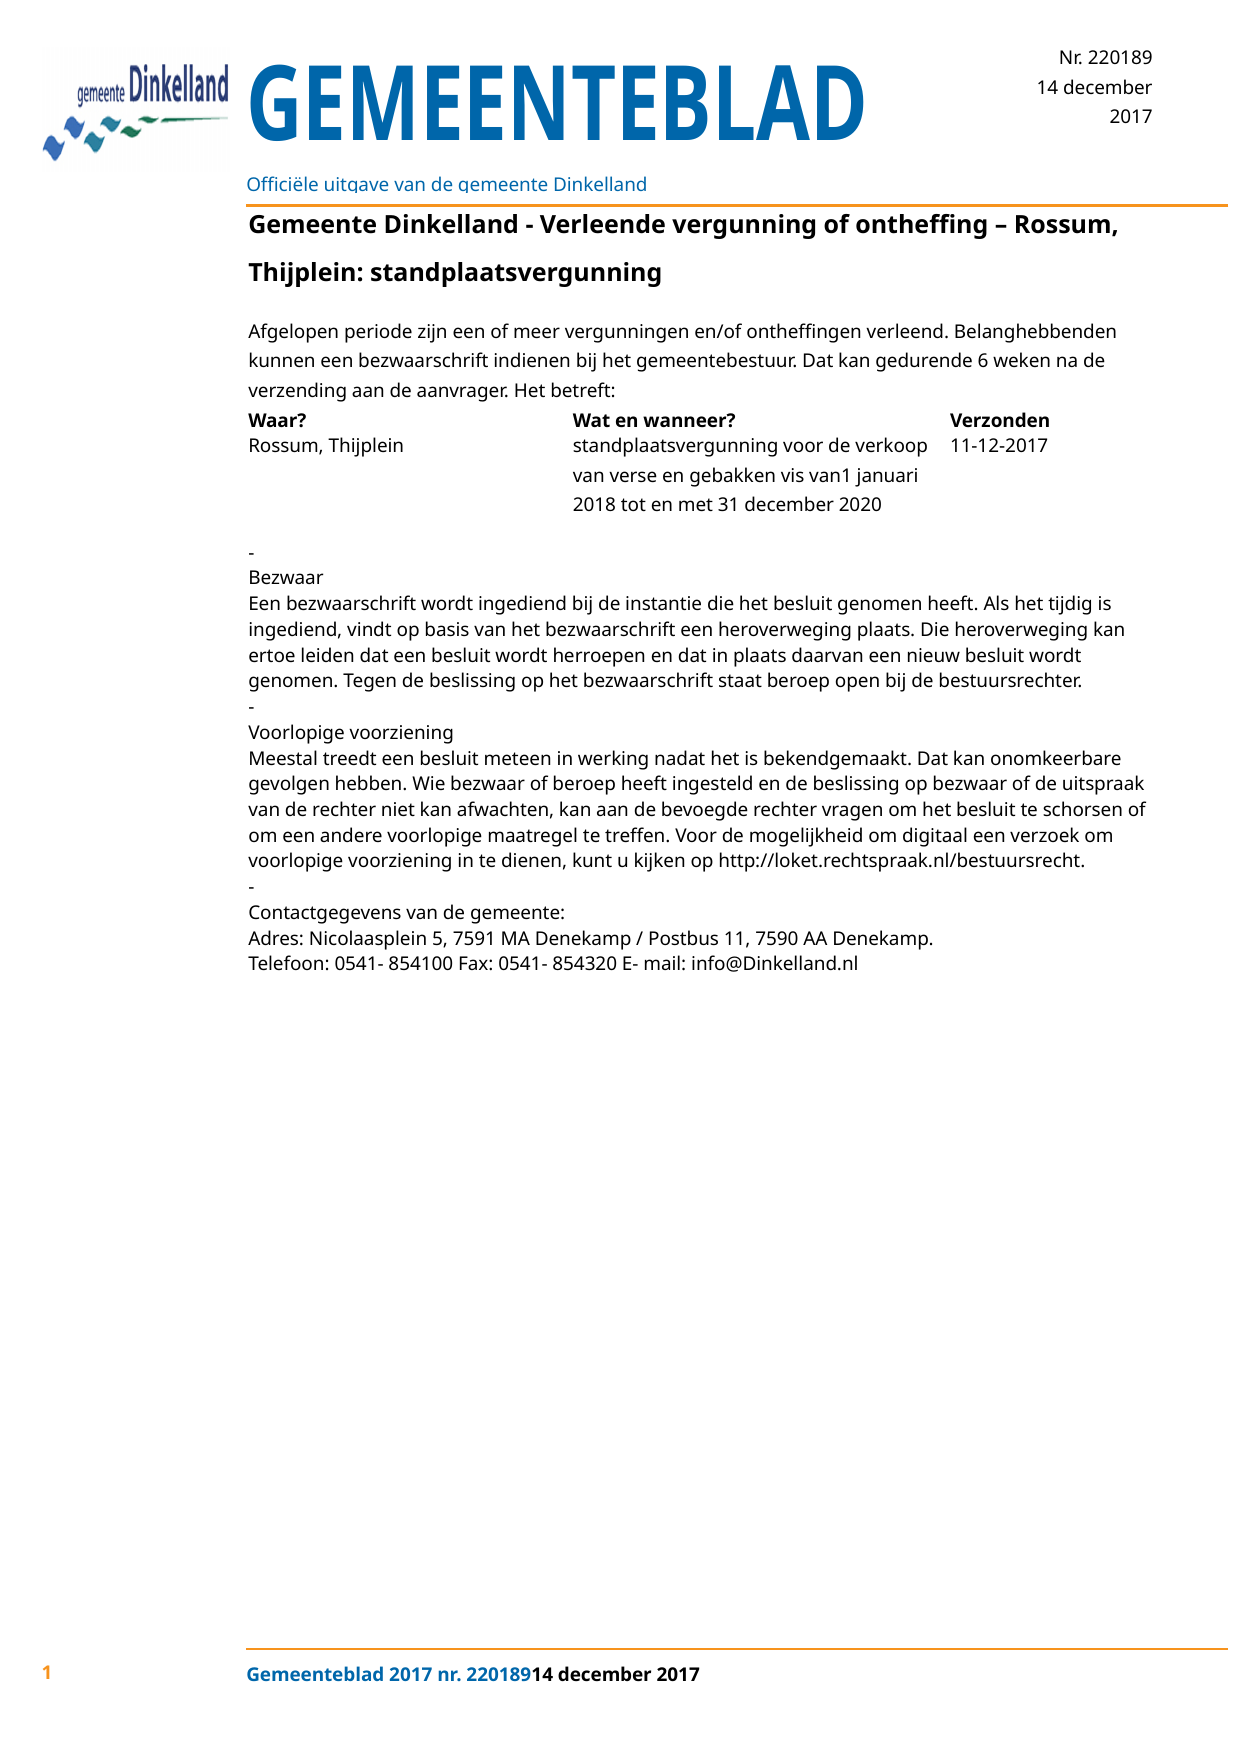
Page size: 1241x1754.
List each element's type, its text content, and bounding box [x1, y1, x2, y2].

text Telefoon: 0541- 854100 Fax: 0541- 854320 E- mail: info@Dinkelland.nl [248, 951, 1152, 976]
text Een bezwaarschrift wordt ingediend bij de instantie die het besluit genomen heeft. Als het tijdig is ingediend, vindt op basis van het bezwaarschrift een heroverweging plaats. Die heroverweging kan ertoe leiden dat een besluit wordt herroepen en dat in plaats daarvan een nieuw besluit wordt genomen. Tegen de beslissing op het bezwaarschrift staat beroep open bij de bestuursrechter. [248, 590, 1152, 693]
text Afgelopen periode zijn een of meer vergunningen en/of ontheffingen verleend. Belanghebbenden kunnen een bezwaarschrift indienen bij het gemeentebestuur. Dat kan gedurende 6 weken na de verzending aan de aanvrager. Het betreft: [248, 318, 1152, 403]
text Contactgegevens van de gemeente: [248, 899, 1152, 925]
table_cell standplaatsvergunning voor de verkoop van verse en gebakken vis van1 januari 2018 tot en met 31 december 2020 [573, 433, 950, 517]
table_cell Rossum, Thijplein [248, 433, 573, 517]
picture [41, 47, 231, 172]
text Adres: Nicolaasplein 5, 7591 MA Denekamp / Postbus 11, 7590 AA Denekamp. [248, 925, 1152, 951]
text - [248, 539, 1152, 564]
text Voorlopige voorziening [248, 719, 1152, 745]
text Gemeente Dinkelland - Verleende vergunning of ontheffing – Rossum, Thijplein: standplaatsvergunning [248, 207, 1152, 288]
table_header Wat en wanneer? [573, 407, 950, 432]
table_header Verzonden [950, 407, 1152, 432]
text Bezwaar [248, 564, 1152, 590]
text - [248, 873, 1152, 899]
table_cell 11-12-2017 [950, 433, 1152, 517]
text - [248, 693, 1152, 719]
table_header Waar? [248, 407, 573, 432]
text Meestal treedt een besluit meteen in werking nadat het is bekendgemaakt. Dat kan onomkeerbare gevolgen hebben. Wie bezwaar of beroep heeft ingesteld en de beslissing op bezwaar of de uitspraak van de rechter niet kan afwachten, kan aan de bevoegde rechter vragen om het besluit te schorsen of om een andere voorlopige maatregel te treffen. Voor de mogelijkheid om digitaal een verzoek om voorlopige voorziening in te dienen, kunt u kijken op http://loket.rechtspraak.nl/bestuursrecht. [248, 745, 1152, 873]
